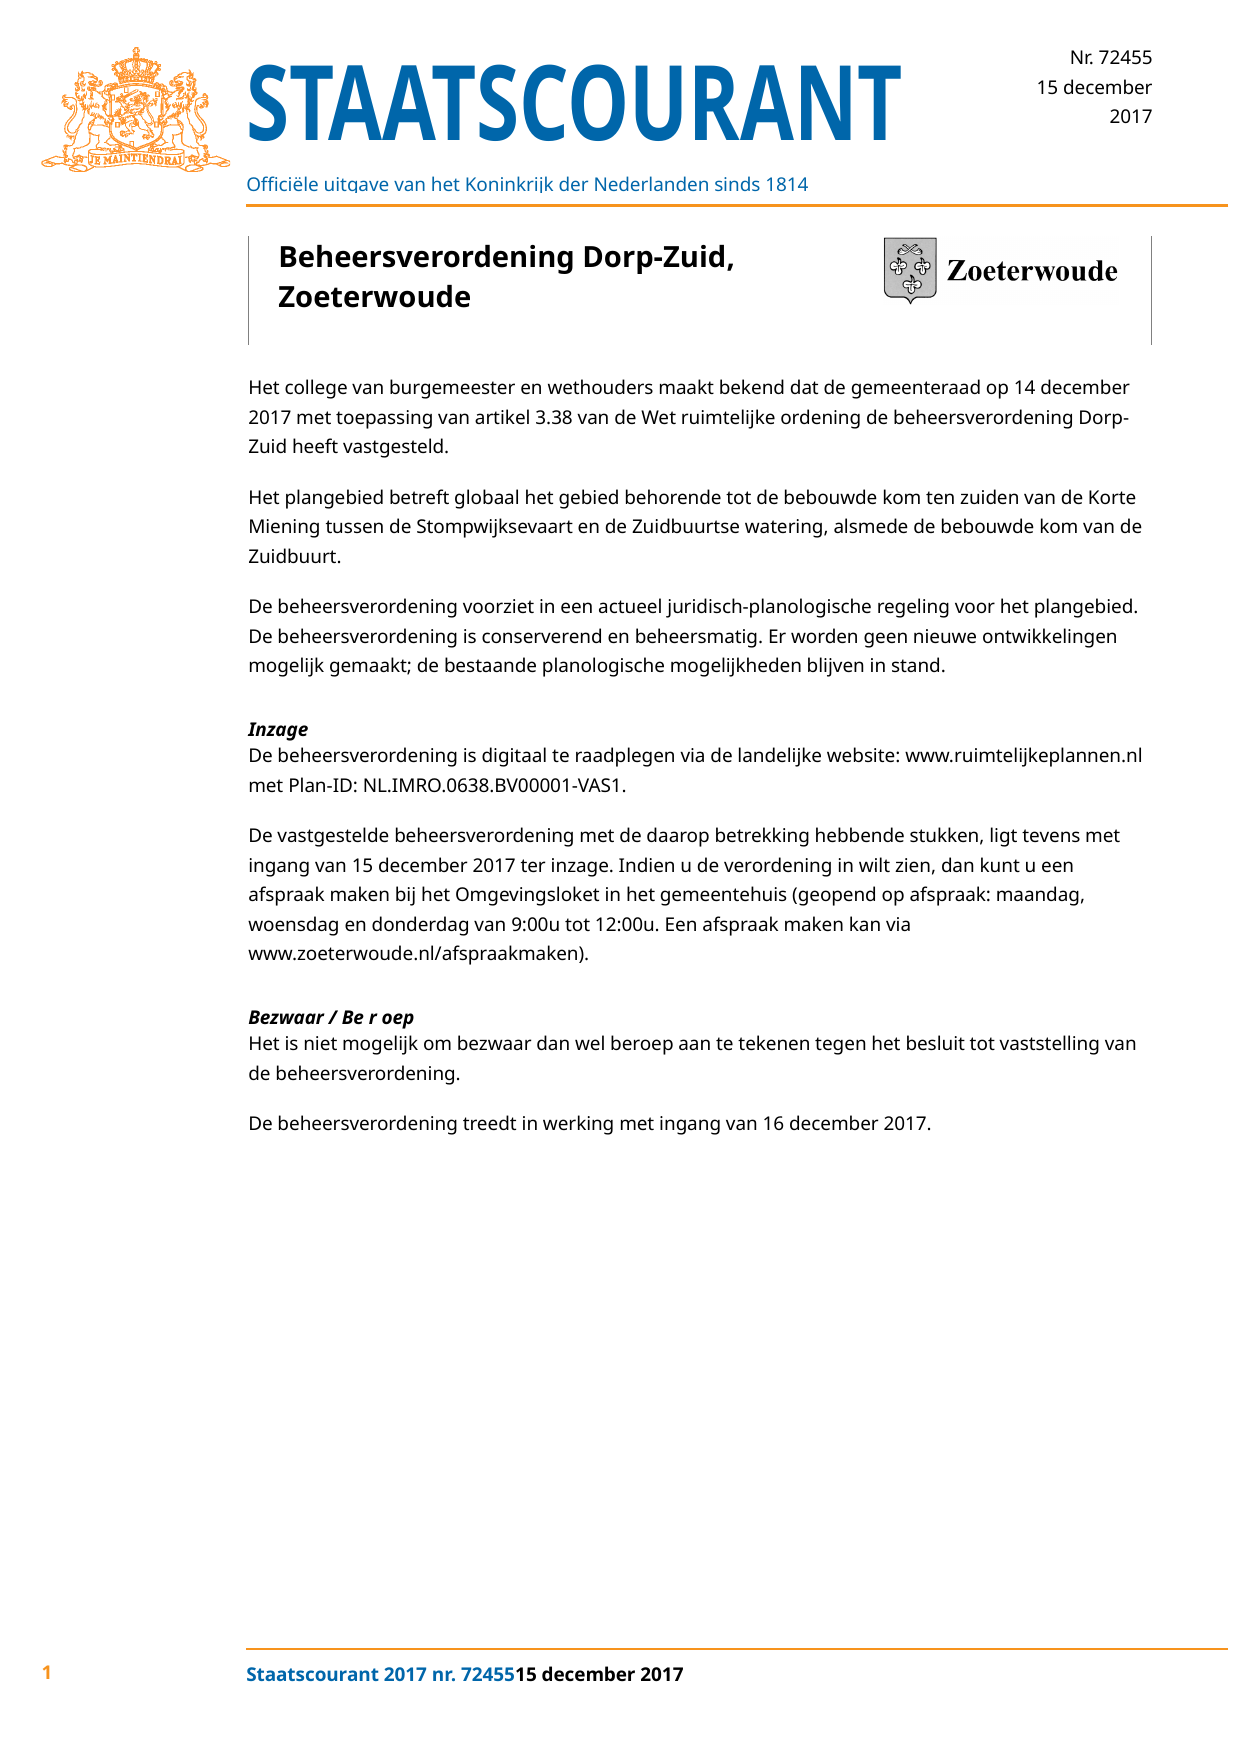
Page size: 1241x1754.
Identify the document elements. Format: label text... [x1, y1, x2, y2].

text Het college van burgemeester en wethouders maakt bekend dat de gemeenteraad op 14 december 2017 met toepassing van artikel 3.38 van de Wet ruimtelijke ordening de beheersverordening Dorp-Zuid heeft vastgesteld. [248, 374, 1152, 459]
table_header Beheersverordening Dorp-Zuid, Zoeterwoude [249, 236, 850, 345]
text De beheersverordening voorziet in een actueel juridisch-planologische regeling voor het plangebied. De beheersverordening is conserverend en beheersmatig. Er worden geen nieuwe ontwikkelingen mogelijk gemaakt; de bestaande planologische mogelijkheden blijven in stand. [248, 593, 1152, 678]
text Het is niet mogelijk om bezwaar dan wel beroep aan te tekenen tegen het besluit tot vaststelling van de beheersverordening. [248, 1030, 1152, 1086]
text De beheersverordening treedt in werking met ingang van 16 december 2017. [248, 1110, 1152, 1136]
text Het plangebied betreft globaal het gebied behorende tot de bebouwde kom ten zuiden van de Korte Miening tussen de Stompwijksevaart en de Zuidbuurtse watering, alsmede de bebouwde kom van de Zuidbuurt. [248, 484, 1152, 569]
table_header [850, 236, 1151, 345]
text De beheersverordening is digitaal te raadplegen via de landelijke website: www.ruimtelijkeplannen.nl met Plan-ID: NL.IMRO.0638.BV00001-VAS1. [248, 742, 1152, 798]
text Inzage [248, 717, 1152, 742]
picture [41, 47, 231, 172]
picture [882, 236, 1119, 305]
text Bezwaar / Be r oep [248, 1004, 1152, 1030]
text De vastgestelde beheersverordening met de daarop betrekking hebbende stukken, ligt tevens met ingang van 15 december 2017 ter inzage. Indien u de verordening in wilt zien, dan kunt u een afspraak maken bij het Omgevingsloket in het gemeentehuis (geopend op afspraak: maandag, woensdag en donderdag van 9:00u tot 12:00u. Een afspraak maken kan via www.zoeterwoude.nl/afspraakmaken). [248, 822, 1152, 966]
